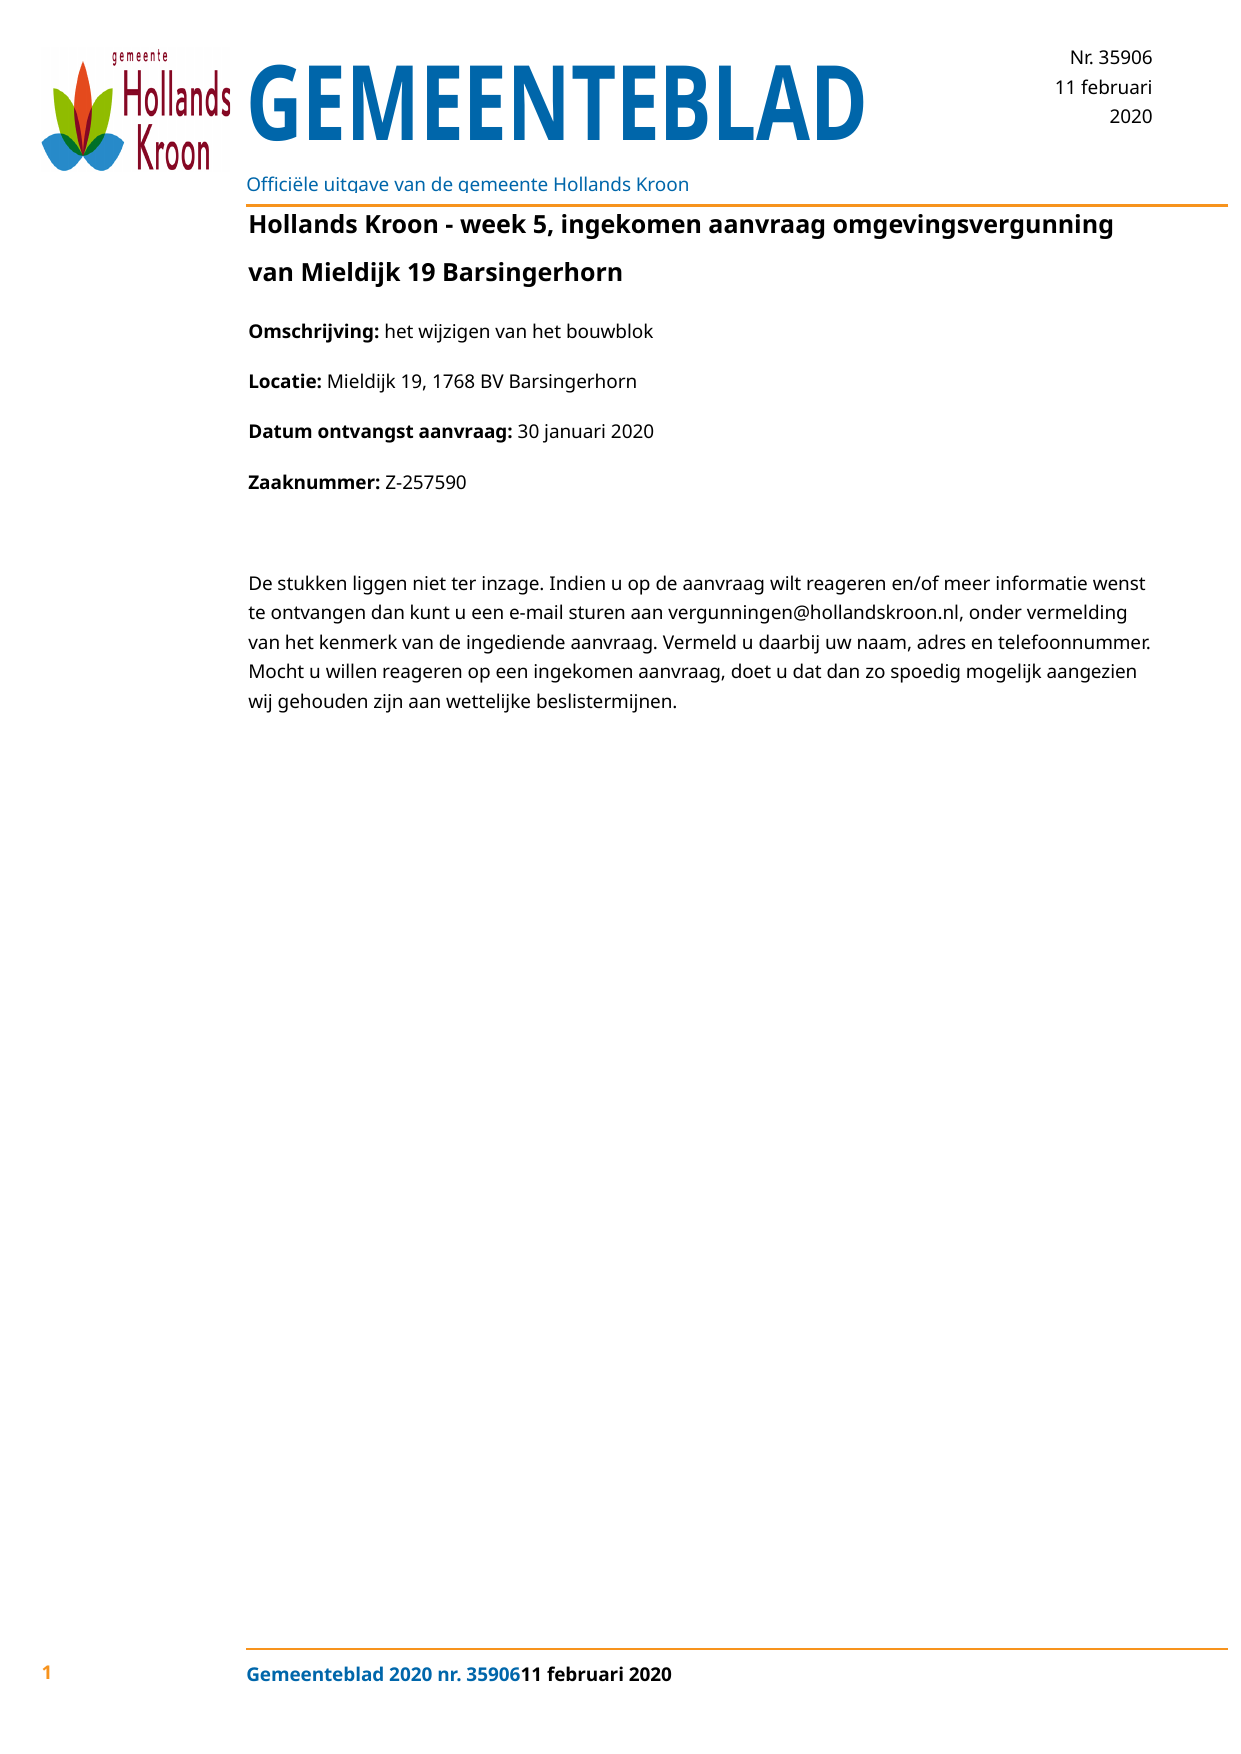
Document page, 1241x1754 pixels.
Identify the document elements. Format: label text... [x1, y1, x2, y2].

text Datum ontvangst aanvraag: 30 januari 2020 [248, 419, 1152, 444]
text De stukken liggen niet ter inzage. Indien u op de aanvraag wilt reageren en/of meer informatie wenst te ontvangen dan kunt u een e-mail sturen aan vergunningen@hollandskroon.nl, onder vermelding van het kenmerk van de ingediende aanvraag. Vermeld u daarbij uw naam, adres en telefoonnummer. Mocht u willen reageren op een ingekomen aanvraag, doet u dat dan zo spoedig mogelijk aangezien wij gehouden zijn aan wettelijke beslistermijnen. [248, 570, 1152, 714]
picture [41, 47, 231, 172]
text Locatie: Mieldijk 19, 1768 BV Barsingerhorn [248, 368, 1152, 394]
text Omschrijving: het wijzigen van het bouwblok [248, 318, 1152, 344]
text Hollands Kroon - week 5, ingekomen aanvraag omgevingsvergunning van Mieldijk 19 Barsingerhorn [248, 207, 1152, 288]
text Zaaknummer: Z-257590 [248, 469, 1152, 495]
